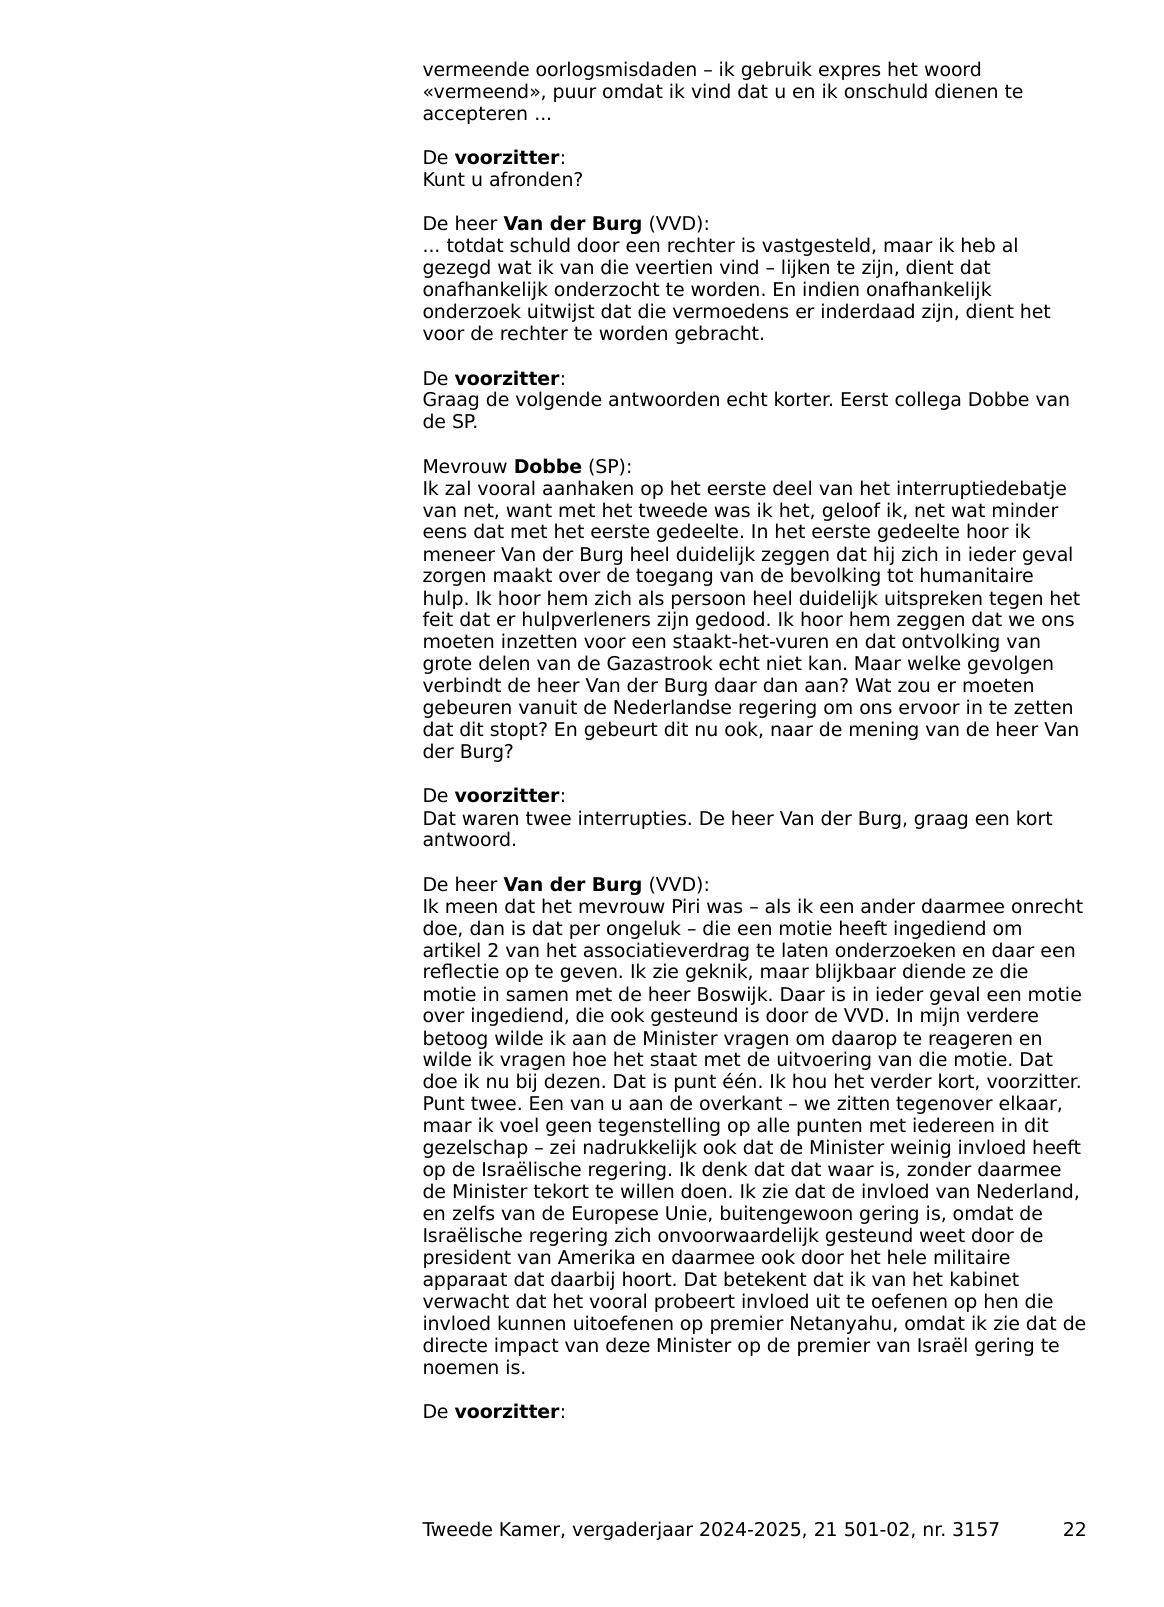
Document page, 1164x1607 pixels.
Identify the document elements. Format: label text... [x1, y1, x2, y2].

text vermeende oorlogsmisdaden – ik gebruik expres het woord «vermeend», puur omdat ik vind dat u en ik onschuld dienen te accepteren ... [422, 59, 1087, 125]
text Graag de volgende antwoorden echt korter. Eerst collega Dobbe van de SP. [422, 389, 1087, 433]
text Ik meen dat het mevrouw Piri was – als ik een ander daarmee onrecht doe, dan is dat per ongeluk – die een motie heeft ingediend om artikel 2 van het associatieverdrag te laten onderzoeken en daar een reflectie op te geven. Ik zie geknik, maar blijkbaar diende ze die motie in samen met de heer Boswijk. Daar is in ieder geval een motie over ingediend, die ook gesteund is door de VVD. In mijn verdere betoog wilde ik aan de Minister vragen om daarop te reageren en wilde ik vragen hoe het staat met de uitvoering van die motie. Dat doe ik nu bij dezen. Dat is punt één. Ik hou het verder kort, voorzitter. [422, 896, 1087, 1093]
text Ik zal vooral aanhaken op het eerste deel van het interruptiedebatje van net, want met het tweede was ik het, geloof ik, net wat minder eens dat met het eerste gedeelte. In het eerste gedeelte hoor ik meneer Van der Burg heel duidelijk zeggen dat hij zich in ieder geval zorgen maakt over de toegang van de bevolking tot humanitaire hulp. Ik hoor hem zich als persoon heel duidelijk uitspreken tegen het feit dat er hulpverleners zijn gedood. Ik hoor hem zeggen dat we ons moeten inzetten voor een staakt-het-vuren en dat ontvolking van grote delen van de Gazastrook echt niet kan. Maar welke gevolgen verbindt de heer Van der Burg daar dan aan? Wat zou er moeten gebeuren vanuit de Nederlandse regering om ons ervoor in te zetten dat dit stopt? En gebeurt dit nu ook, naar de mening van de heer Van der Burg? [422, 477, 1087, 763]
text De heer Van der Burg (VVD): [422, 873, 1087, 896]
text De voorzitter: [422, 785, 1087, 807]
text Punt twee. Een van u aan de overkant – we zitten tegenover elkaar, maar ik voel geen tegenstelling op alle punten met iedereen in dit gezelschap – zei nadrukkelijk ook dat de Minister weinig invloed heeft op de Israëlische regering. Ik denk dat dat waar is, zonder daarmee de Minister tekort te willen doen. Ik zie dat de invloed van Nederland, en zelfs van de Europese Unie, buitengewoon gering is, omdat de Israëlische regering zich onvoorwaardelijk gesteund weet door de president van Amerika en daarmee ook door het hele militaire apparaat dat daarbij hoort. Dat betekent dat ik van het kabinet verwacht dat het vooral probeert invloed uit te oefenen op hen die invloed kunnen uitoefenen op premier Netanyahu, omdat ik zie dat de directe impact van deze Minister op de premier van Israël gering te noemen is. [422, 1093, 1087, 1379]
text De voorzitter: [422, 367, 1087, 389]
text De heer Van der Burg (VVD): [422, 213, 1087, 235]
text Mevrouw Dobbe (SP): [422, 456, 1087, 477]
text ... totdat schuld door een rechter is vastgesteld, maar ik heb al gezegd wat ik van die veertien vind – lijken te zijn, dient dat onafhankelijk onderzocht te worden. En indien onafhankelijk onderzoek uitwijst dat die vermoedens er inderdaad zijn, dient het voor de rechter te worden gebracht. [422, 235, 1087, 345]
text Kunt u afronden? [422, 169, 1087, 191]
text Dat waren twee interrupties. De heer Van der Burg, graag een kort antwoord. [422, 807, 1087, 851]
text De voorzitter: [422, 1401, 1087, 1423]
text De voorzitter: [422, 147, 1087, 169]
